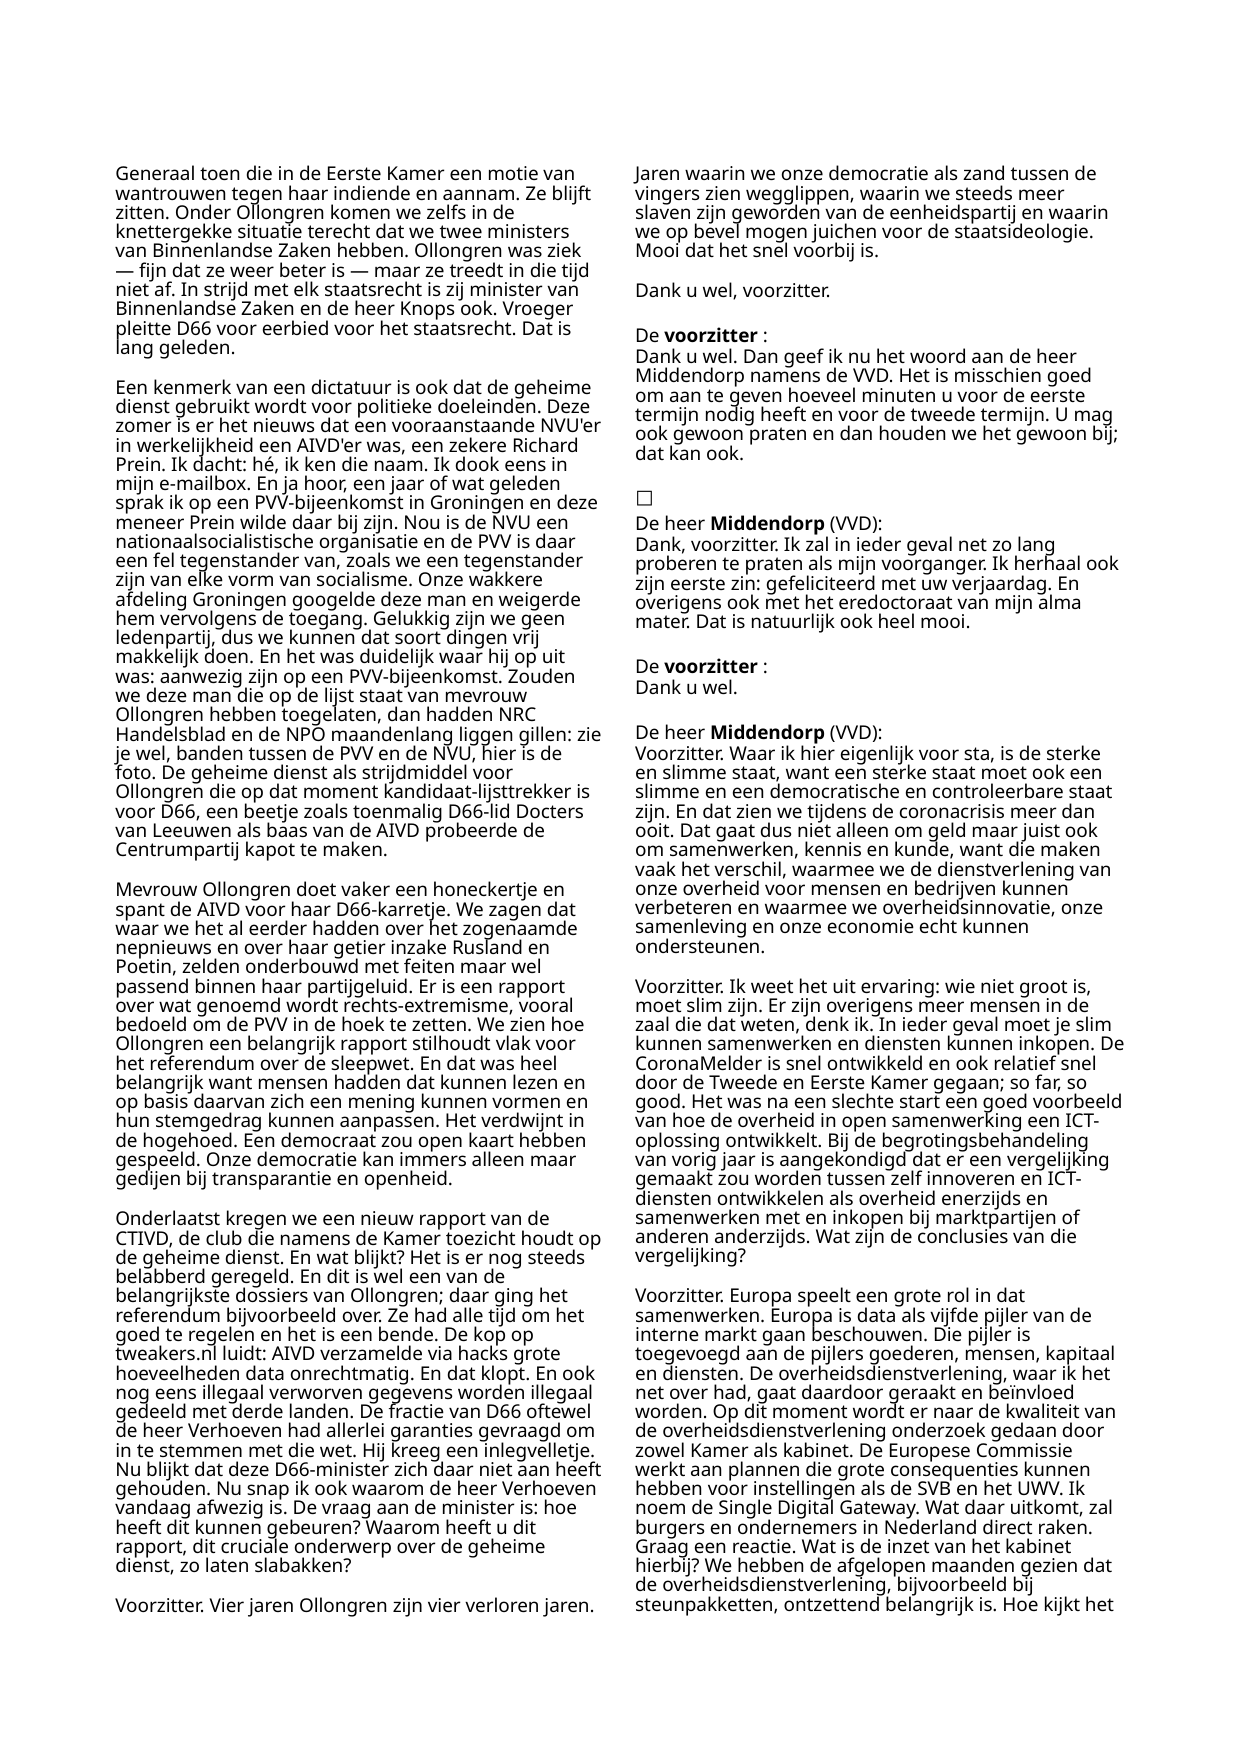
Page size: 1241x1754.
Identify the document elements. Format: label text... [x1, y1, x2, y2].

text Voorzitter. Ik weet het uit ervaring: wie niet groot is, moet slim zijn. Er zijn overigens meer mensen in de zaal die dat weten, denk ik. In ieder geval moet je slim kunnen samenwerken en diensten kunnen inkopen. De CoronaMelder is snel ontwikkeld en ook relatief snel door de Tweede en Eerste Kamer gegaan; so far, so good. Het was na een slechte start een goed voorbeeld van hoe de overheid in open samenwerking een ICT-oplossing ontwikkelt. Bij de begrotingsbehandeling van vorig jaar is aangekondigd dat er een vergelijking gemaakt zou worden tussen zelf innoveren en ICT-diensten ontwikkelen als overheid enerzijds en samenwerken met en inkopen bij marktpartijen of anderen anderzijds. Wat zijn de conclusies van die vergelijking? [635, 978, 1125, 1267]
text Onderlaatst kregen we een nieuw rapport van de CTIVD, de club die namens de Kamer toezicht houdt op de geheime dienst. En wat blijkt? Het is er nog steeds belabberd geregeld. En dit is wel een van de belangrijkste dossiers van Ollongren; daar ging het referendum bijvoorbeeld over. Ze had alle tijd om het goed te regelen en het is een bende. De kop op tweakers.nl luidt: AIVD verzamelde via hacks grote hoeveelheden data onrechtmatig. En dat klopt. En ook nog eens illegaal verworven gegevens worden illegaal gedeeld met derde landen. De fractie van D66 oftewel de heer Verhoeven had allerlei garanties gevraagd om in te stemmen met die wet. Hij kreeg een inlegvelletje. Nu blijkt dat deze D66-minister zich daar niet aan heeft gehouden. Nu snap ik ook waarom de heer Verhoeven vandaag afwezig is. De vraag aan de minister is: hoe heeft dit kunnen gebeuren? Waarom heeft u dit rapport, dit cruciale onderwerp over de geheime dienst, zo laten slabakken? [115, 1210, 605, 1576]
text Dank u wel. Dan geef ik nu het woord aan de heer Middendorp namens de VVD. Het is misschien goed om aan te geven hoeveel minuten u voor de eerste termijn nodig heeft en voor de tweede termijn. U mag ook gewoon praten en dan houden we het gewoon bij; dat kan ook. [635, 348, 1125, 464]
text Dank u wel. [635, 679, 1125, 698]
text Dank, voorzitter. Ik zal in ieder geval net zo lang proberen te praten als mijn voorganger. Ik herhaal ook zijn eerste zin: gefeliciteerd met uw verjaardag. En overigens ook met het eredoctoraat van mijn alma mater. Dat is natuurlijk ook heel mooi. [635, 536, 1125, 632]
text Dank u wel, voorzitter. [635, 282, 1125, 302]
text Generaal toen die in de Eerste Kamer een motie van wantrouwen tegen haar indiende en aannam. Ze blijft zitten. Onder Ollongren komen we zelfs in de knettergekke situatie terecht dat we twee ministers van Binnenlandse Zaken hebben. Ollongren was ziek — fijn dat ze weer beter is — maar ze treedt in die tijd niet af. In strijd met elk staatsrecht is zij minister van Binnenlandse Zaken en de heer Knops ook. Vroeger pleitte D66 voor eerbied voor het staatsrecht. Dat is lang geleden. [115, 165, 605, 358]
text Jaren waarin we onze democratie als zand tussen de vingers zien wegglippen, waarin we steeds meer slaven zijn geworden van de eenheidspartij en waarin we op bevel mogen juichen voor de staatsideologie. Mooi dat het snel voorbij is. [635, 165, 1125, 262]
text Voorzitter. Waar ik hier eigenlijk voor sta, is de sterke en slimme staat, want een sterke staat moet ook een slimme en een democratische en controleerbare staat zijn. En dat zien we tijdens de coronacrisis meer dan ooit. Dat gaat dus niet alleen om geld maar juist ook om samenwerken, kennis en kunde, want die maken vaak het verschil, waarmee we de dienstverlening van onze overheid voor mensen en bedrijven kunnen verbeteren en waarmee we overheidsinnovatie, onze samenleving en onze economie echt kunnen ondersteunen. [635, 745, 1125, 957]
text De heer Middendorp (VVD): [635, 510, 1125, 536]
text Voorzitter. Europa speelt een grote rol in dat samenwerken. Europa is data als vijfde pijler van de interne markt gaan beschouwen. Die pijler is toegevoegd aan de pijlers goederen, mensen, kapitaal en diensten. De overheidsdienstverlening, waar ik het net over had, gaat daardoor geraakt en beïnvloed worden. Op dit moment wordt er naar de kwaliteit van de overheidsdienstverlening onderzoek gedaan door zowel Kamer als kabinet. De Europese Commissie werkt aan plannen die grote consequenties kunnen hebben voor instellingen als de SVB en het UWV. Ik noem de Single Digital Gateway. Wat daar uitkomt, zal burgers en ondernemers in Nederland direct raken. Graag een reactie. Wat is de inzet van het kabinet hierbij? We hebben de afgelopen maanden gezien dat de overheidsdienstverlening, bijvoorbeeld bij steunpakketten, ontzettend belangrijk is. Hoe kijkt het [635, 1287, 1125, 1615]
text Een kenmerk van een dictatuur is ook dat de geheime dienst gebruikt wordt voor politieke doeleinden. Deze zomer is er het nieuws dat een vooraanstaande NVU'er in werkelijkheid een AIVD'er was, een zekere Richard Prein. Ik dacht: hé, ik ken die naam. Ik dook eens in mijn e-mailbox. En ja hoor, een jaar of wat geleden sprak ik op een PVV-bijeenkomst in Groningen en deze meneer Prein wilde daar bij zijn. Nou is de NVU een nationaalsocialistische organisatie en de PVV is daar een fel tegenstander van, zoals we een tegenstander zijn van elke vorm van socialisme. Onze wakkere afdeling Groningen googelde deze man en weigerde hem vervolgens de toegang. Gelukkig zijn we geen ledenpartij, dus we kunnen dat soort dingen vrij makkelijk doen. En het was duidelijk waar hij op uit was: aanwezig zijn op een PVV-bijeenkomst. Zouden we deze man die op de lijst staat van mevrouw Ollongren hebben toegelaten, dan hadden NRC Handelsblad en de NPO maandenlang liggen gillen: zie je wel, banden tussen de PVV en de NVU, hier is de foto. De geheime dienst als strijdmiddel voor Ollongren die op dat moment kandidaat-lijsttrekker is voor D66, een beetje zoals toenmalig D66-lid Docters van Leeuwen als baas van de AIVD probeerde de Centrumpartij kapot te maken. [115, 379, 605, 861]
text De voorzitter : [635, 322, 1125, 348]
text De heer Middendorp (VVD): [635, 719, 1125, 745]
text De voorzitter : [635, 653, 1125, 679]
text Mevrouw Ollongren doet vaker een honeckertje en spant de AIVD voor haar D66-karretje. We zagen dat waar we het al eerder hadden over het zogenaamde nepnieuws en over haar getier inzake Rusland en Poetin, zelden onderbouwd met feiten maar wel passend binnen haar partijgeluid. Er is een rapport over wat genoemd wordt rechts-extremisme, vooral bedoeld om de PVV in de hoek te zetten. We zien hoe Ollongren een belangrijk rapport stilhoudt vlak voor het referendum over de sleepwet. En dat was heel belangrijk want mensen hadden dat kunnen lezen en op basis daarvan zich een mening kunnen vormen en hun stemgedrag kunnen aanpassen. Het verdwijnt in de hogehoed. Een democraat zou open kaart hebben gespeeld. Onze democratie kan immers alleen maar gedijen bij transparantie en openheid. [115, 881, 605, 1189]
text ⬜ [635, 485, 1125, 510]
text Voorzitter. Vier jaren Ollongren zijn vier verloren jaren. [115, 1597, 605, 1616]
